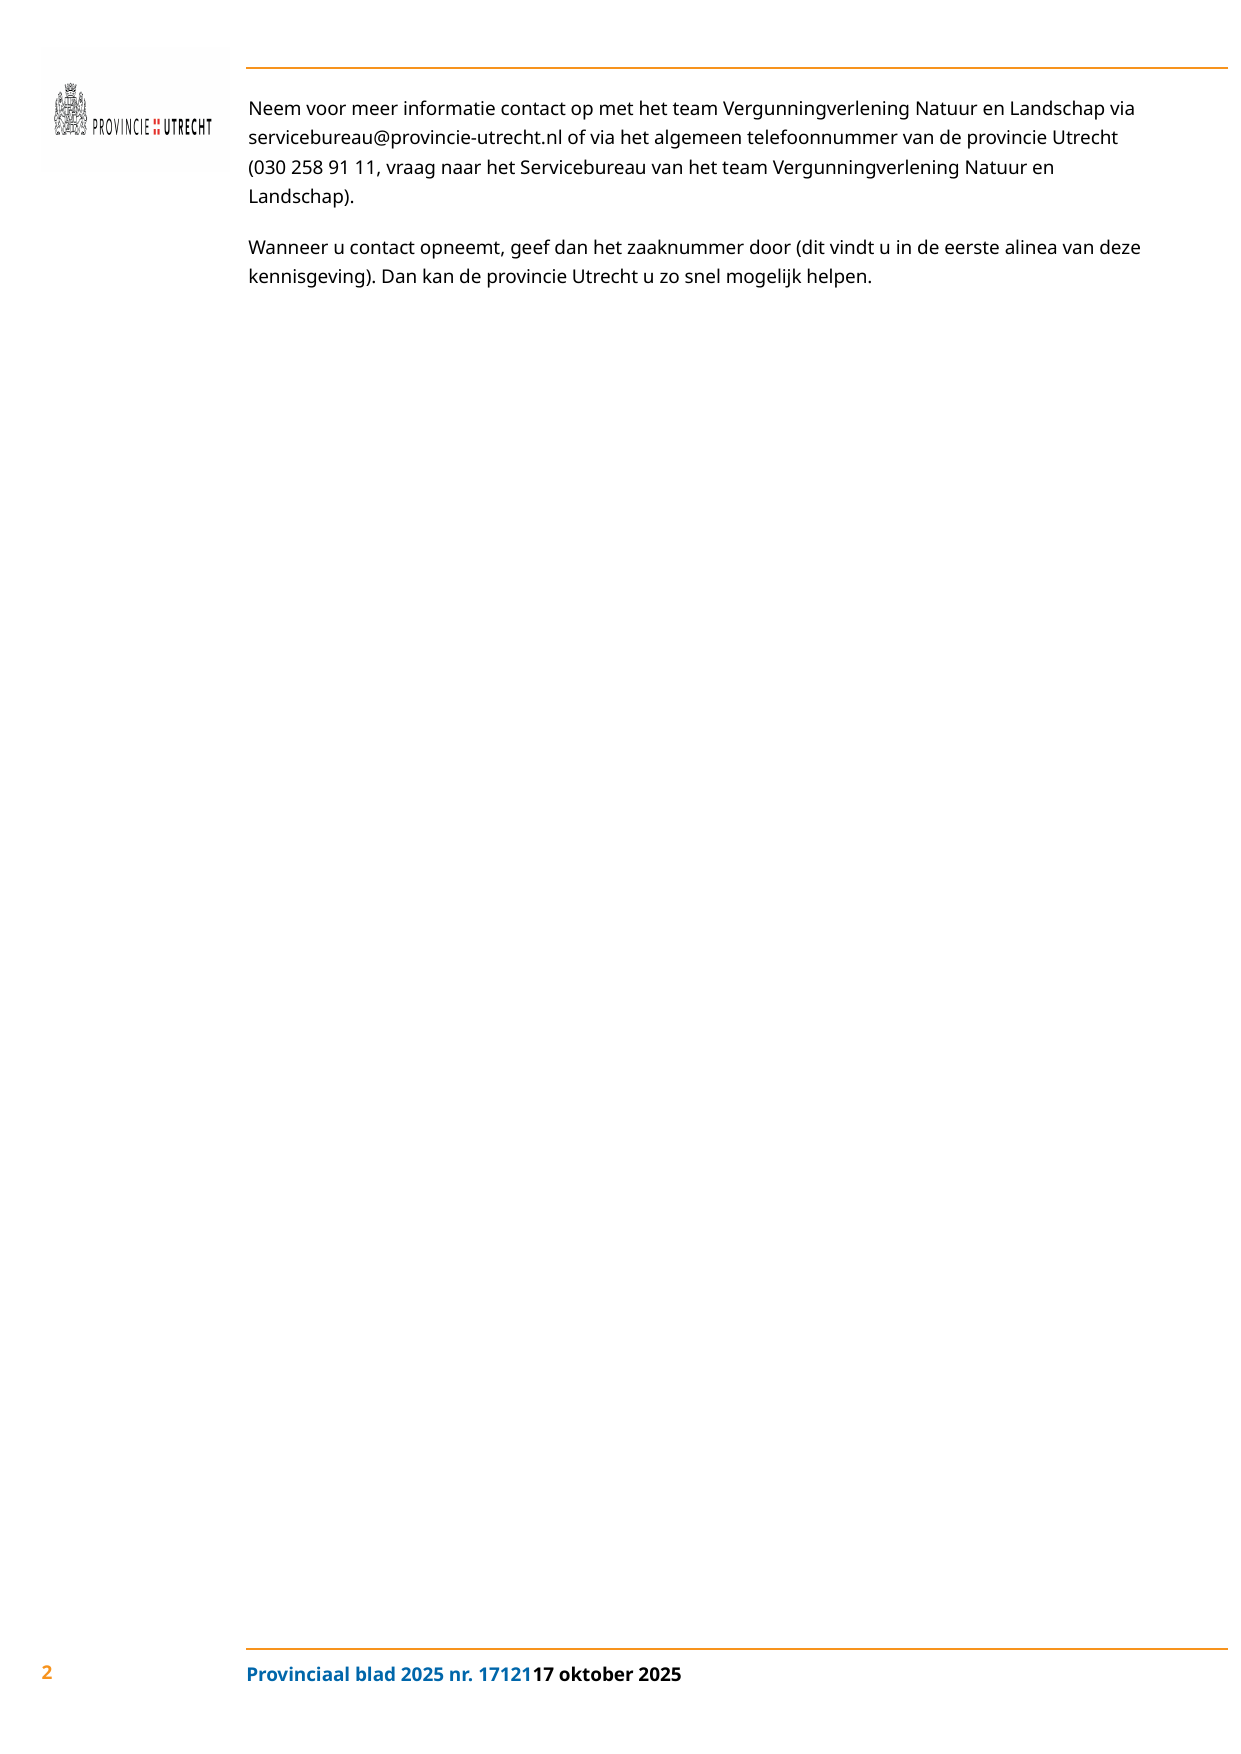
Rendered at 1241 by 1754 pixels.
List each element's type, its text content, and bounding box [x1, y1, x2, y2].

picture [41, 47, 231, 172]
text Wanneer u contact opneemt, geef dan het zaaknummer door (dit vindt u in de eerste alinea van deze kennisgeving). Dan kan de provincie Utrecht u zo snel mogelijk helpen. [248, 234, 1152, 289]
text Neem voor meer informatie contact op met het team Vergunningverlening Natuur en Landschap via servicebureau@provincie-utrecht.nl of via het algemeen telefoonnummer van de provincie Utrecht (030 258 91 11, vraag naar het Servicebureau van het team Vergunningverlening Natuur en Landschap). [248, 95, 1152, 209]
